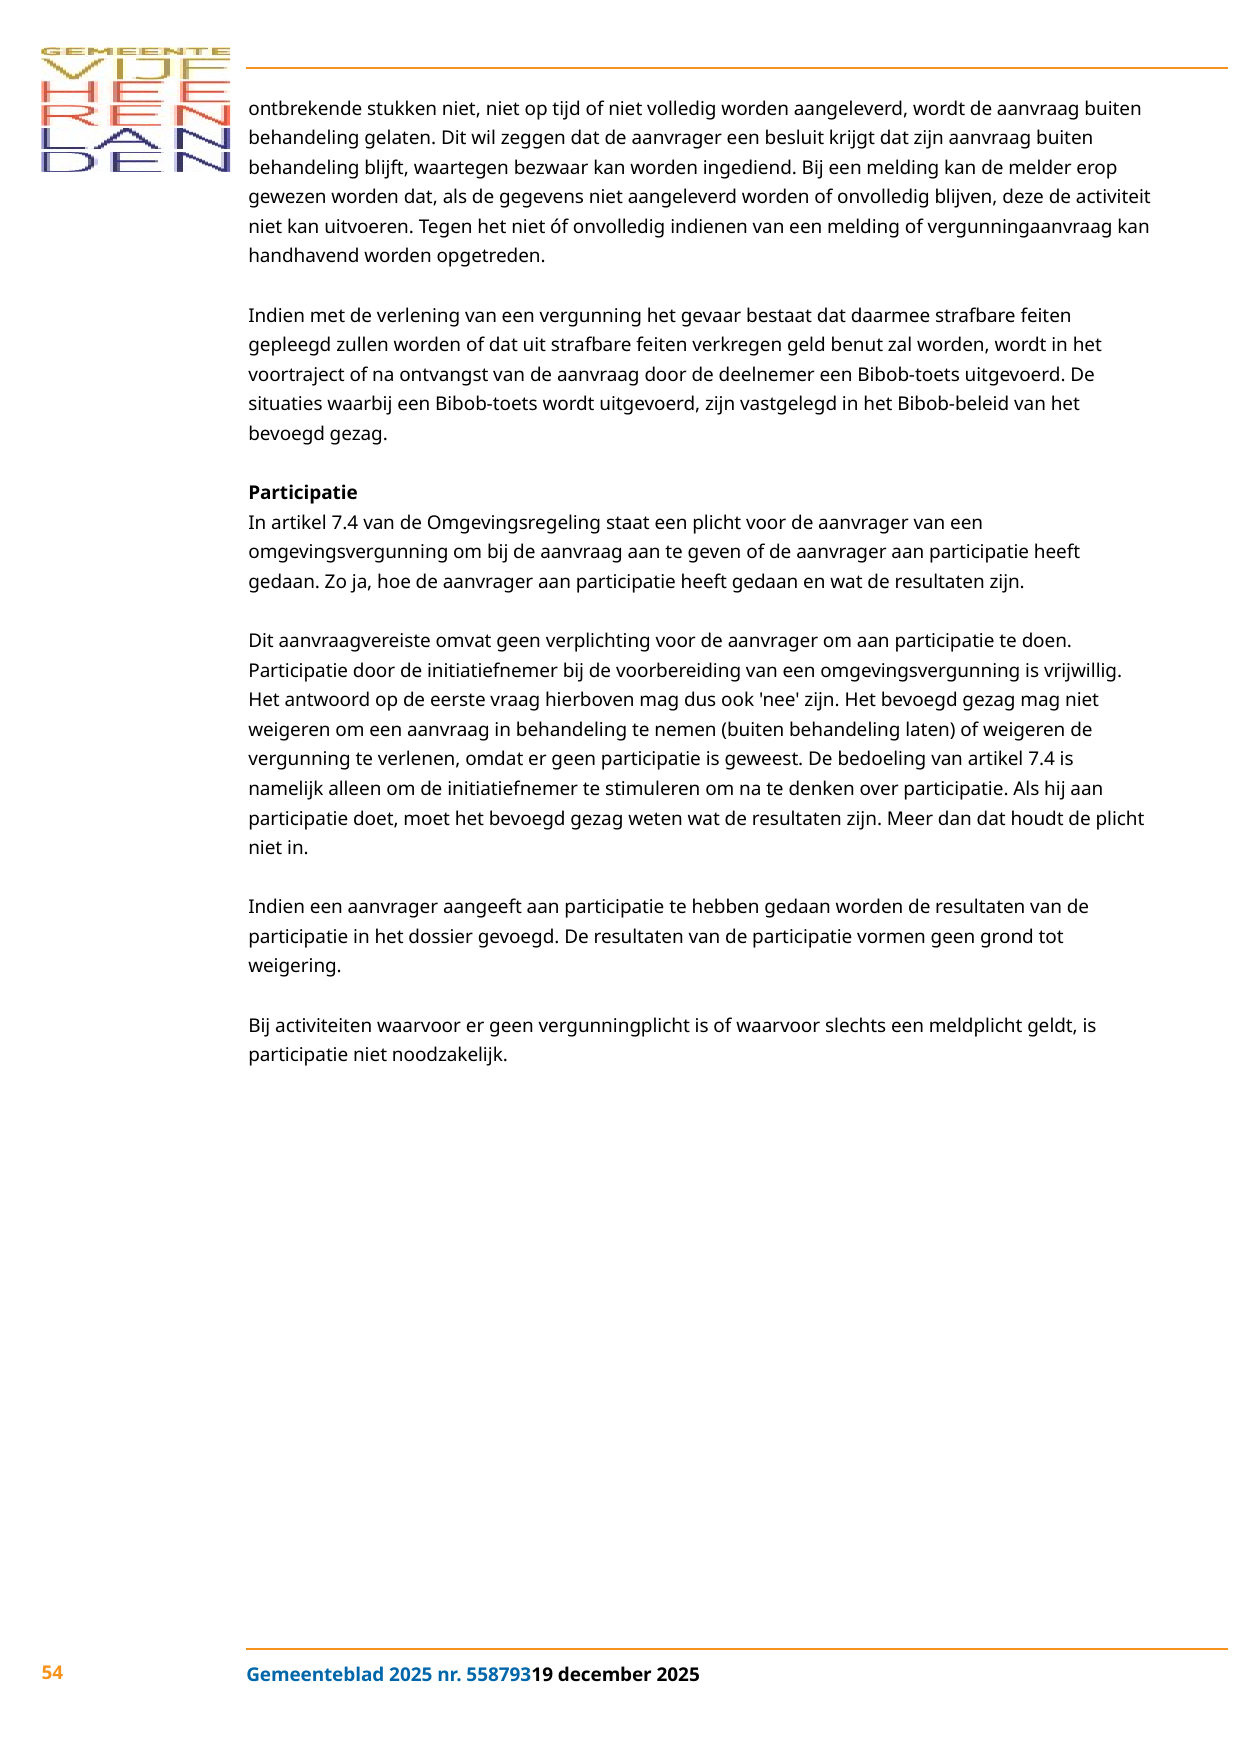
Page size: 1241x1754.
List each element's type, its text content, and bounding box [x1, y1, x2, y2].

text In artikel 7.4 van de Omgevingsregeling staat een plicht voor de aanvrager van een omgevingsvergunning om bij de aanvraag aan te geven of de aanvrager aan participatie heeft gedaan. Zo ja, hoe de aanvrager aan participatie heeft gedaan en wat de resultaten zijn. [248, 509, 1152, 594]
text Indien een aanvrager aangeeft aan participatie te hebben gedaan worden de resultaten van de participatie in het dossier gevoegd. De resultaten van de participatie vormen geen grond tot weigering. [248, 893, 1152, 978]
text Dit aanvraagvereiste omvat geen verplichting voor de aanvrager om aan participatie te doen. Participatie door de initiatiefnemer bij de voorbereiding van een omgevingsvergunning is vrijwillig. Het antwoord op de eerste vraag hierboven mag dus ook 'nee' zijn. Het bevoegd gezag mag niet weigeren om een aanvraag in behandeling te nemen (buiten behandeling laten) of weigeren de vergunning te verlenen, omdat er geen participatie is geweest. De bedoeling van artikel 7.4 is namelijk alleen om de initiatiefnemer te stimuleren om na te denken over participatie. Als hij aan participatie doet, moet het bevoegd gezag weten wat de resultaten zijn. Meer dan dat houdt de plicht niet in. [248, 627, 1152, 860]
text ontbrekende stukken niet, niet op tijd of niet volledig worden aangeleverd, wordt de aanvraag buiten behandeling gelaten. Dit wil zeggen dat de aanvrager een besluit krijgt dat zijn aanvraag buiten behandeling blijft, waartegen bezwaar kan worden ingediend. Bij een melding kan de melder erop gewezen worden dat, als de gegevens niet aangeleverd worden of onvolledig blijven, deze de activiteit niet kan uitvoeren. Tegen het niet óf onvolledig indienen van een melding of vergunningaanvraag kan handhavend worden opgetreden. [248, 95, 1152, 268]
text Indien met de verlening van een vergunning het gevaar bestaat dat daarmee strafbare feiten gepleegd zullen worden of dat uit strafbare feiten verkregen geld benut zal worden, wordt in het voortraject of na ontvangst van de aanvraag door de deelnemer een Bibob-toets uitgevoerd. De situaties waarbij een Bibob-toets wordt uitgevoerd, zijn vastgelegd in het Bibob-beleid van het bevoegd gezag. [248, 302, 1152, 446]
text Bij activiteiten waarvoor er geen vergunningplicht is of waarvoor slechts een meldplicht geldt, is participatie niet noodzakelijk. [248, 1012, 1152, 1067]
picture [41, 47, 231, 172]
text Participatie [248, 479, 1152, 505]
